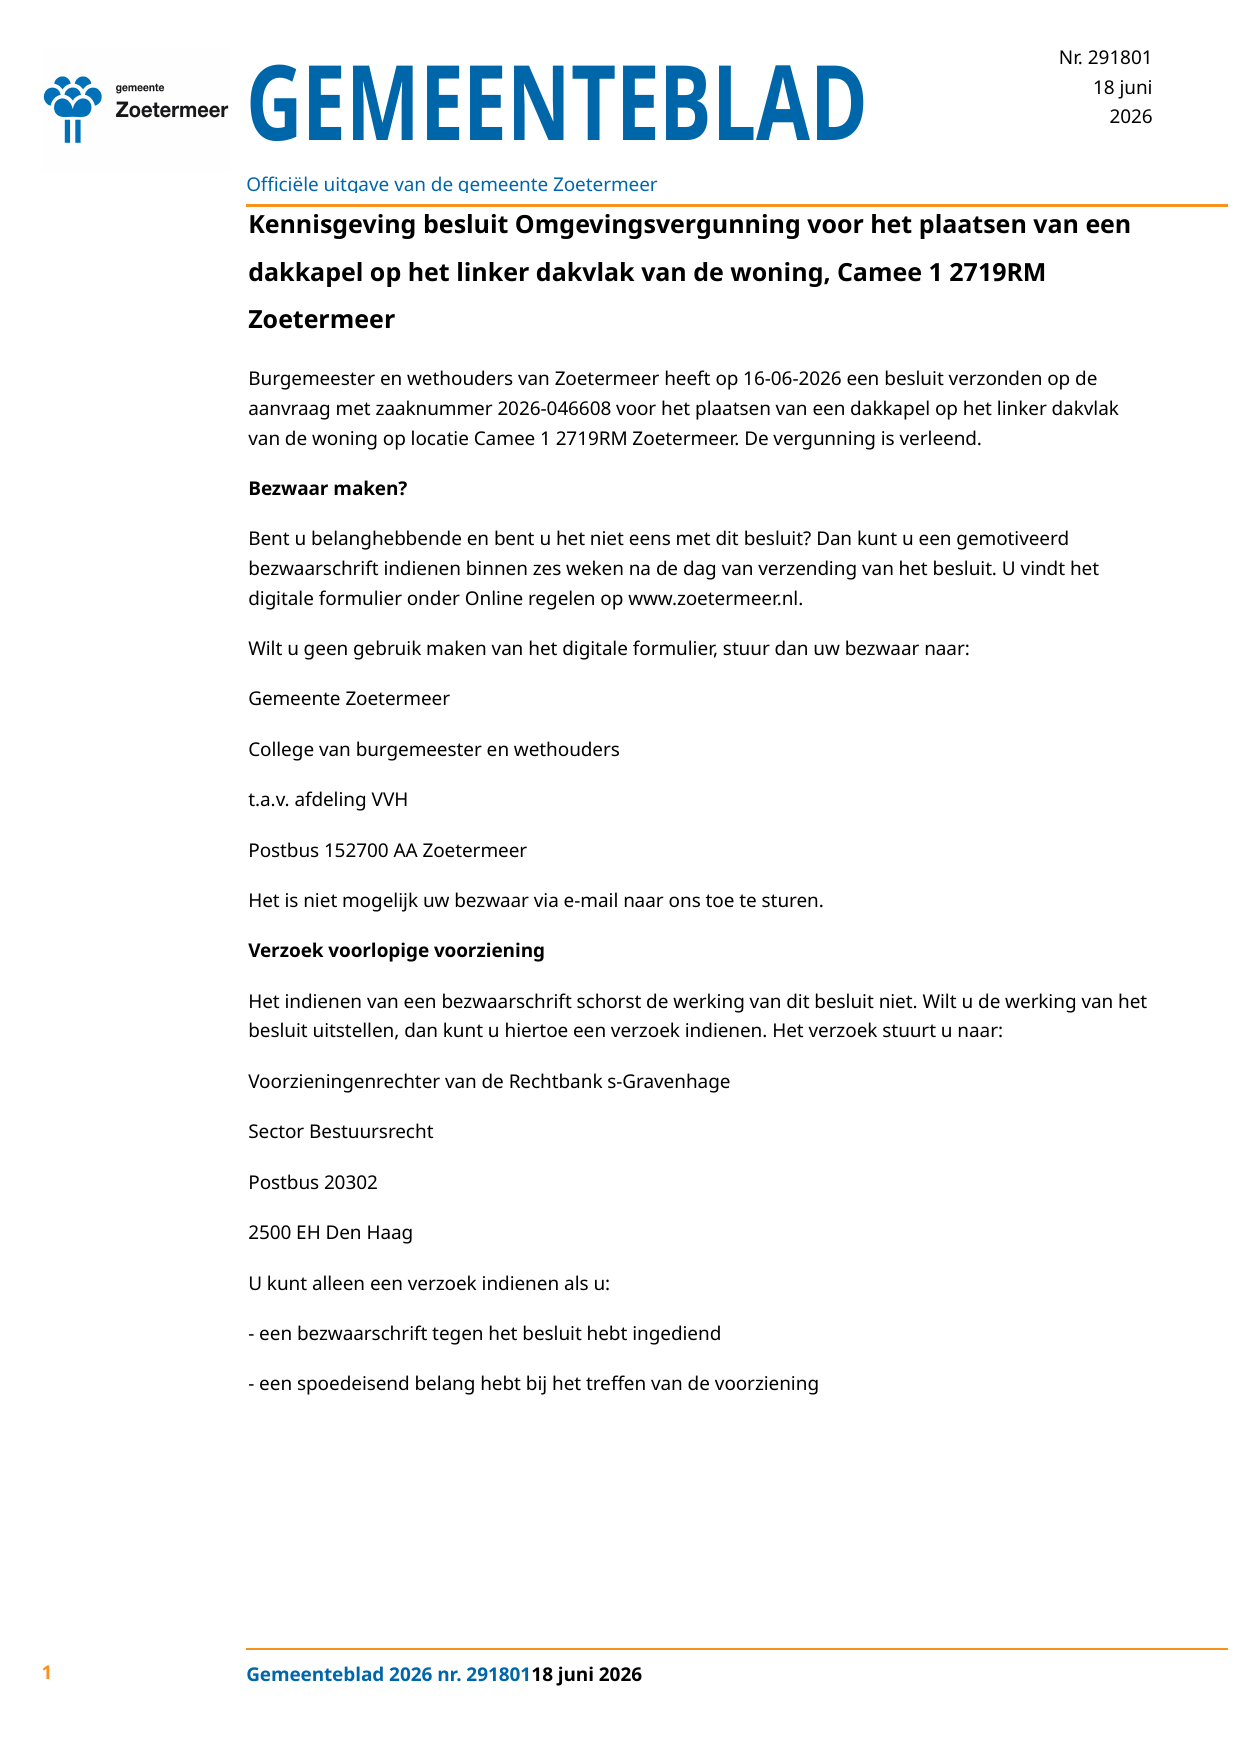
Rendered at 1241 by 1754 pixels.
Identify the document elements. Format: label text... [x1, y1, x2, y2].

text Postbus 20302 [248, 1169, 1152, 1194]
text - een spoedeisend belang hebt bij het treffen van de voorziening [248, 1371, 1152, 1396]
text Het indienen van een bezwaarschrift schorst de werking van dit besluit niet. Wilt u de werking van het besluit uitstellen, dan kunt u hiertoe een verzoek indienen. Het verzoek stuurt u naar: [248, 988, 1152, 1043]
text Het is niet mogelijk uw bezwaar via e-mail naar ons toe te sturen. [248, 887, 1152, 913]
text U kunt alleen een verzoek indienen als u: [248, 1270, 1152, 1295]
text Wilt u geen gebruik maken van het digitale formulier, stuur dan uw bezwaar naar: [248, 635, 1152, 661]
text Voorzieningenrechter van de Rechtbank s-Gravenhage [248, 1068, 1152, 1094]
text Gemeente Zoetermeer [248, 686, 1152, 711]
text Bent u belanghebbende en bent u het niet eens met dit besluit? Dan kunt u een gemotiveerd bezwaarschrift indienen binnen zes weken na de dag van verzending van het besluit. U vindt het digitale formulier onder Online regelen op www.zoetermeer.nl. [248, 526, 1152, 610]
text Burgemeester en wethouders van Zoetermeer heeft op 16-06-2026 een besluit verzonden op de aanvraag met zaaknummer 2026-046608 voor het plaatsen van een dakkapel op het linker dakvlak van de woning op locatie Camee 1 2719RM Zoetermeer. De vergunning is verleend. [248, 366, 1152, 450]
text Bezwaar maken? [248, 475, 1152, 501]
text Postbus 152700 AA Zoetermeer [248, 837, 1152, 862]
picture [41, 47, 231, 172]
text - een bezwaarschrift tegen het besluit hebt ingediend [248, 1320, 1152, 1346]
text Kennisgeving besluit Omgevingsvergunning voor het plaatsen van een dakkapel op het linker dakvlak van de woning, Camee 1 2719RM Zoetermeer [248, 207, 1152, 336]
text t.a.v. afdeling VVH [248, 786, 1152, 812]
text 2500 EH Den Haag [248, 1219, 1152, 1245]
text College van burgemeester en wethouders [248, 736, 1152, 762]
text Sector Bestuursrecht [248, 1118, 1152, 1144]
text Verzoek voorlopige voorziening [248, 938, 1152, 963]
